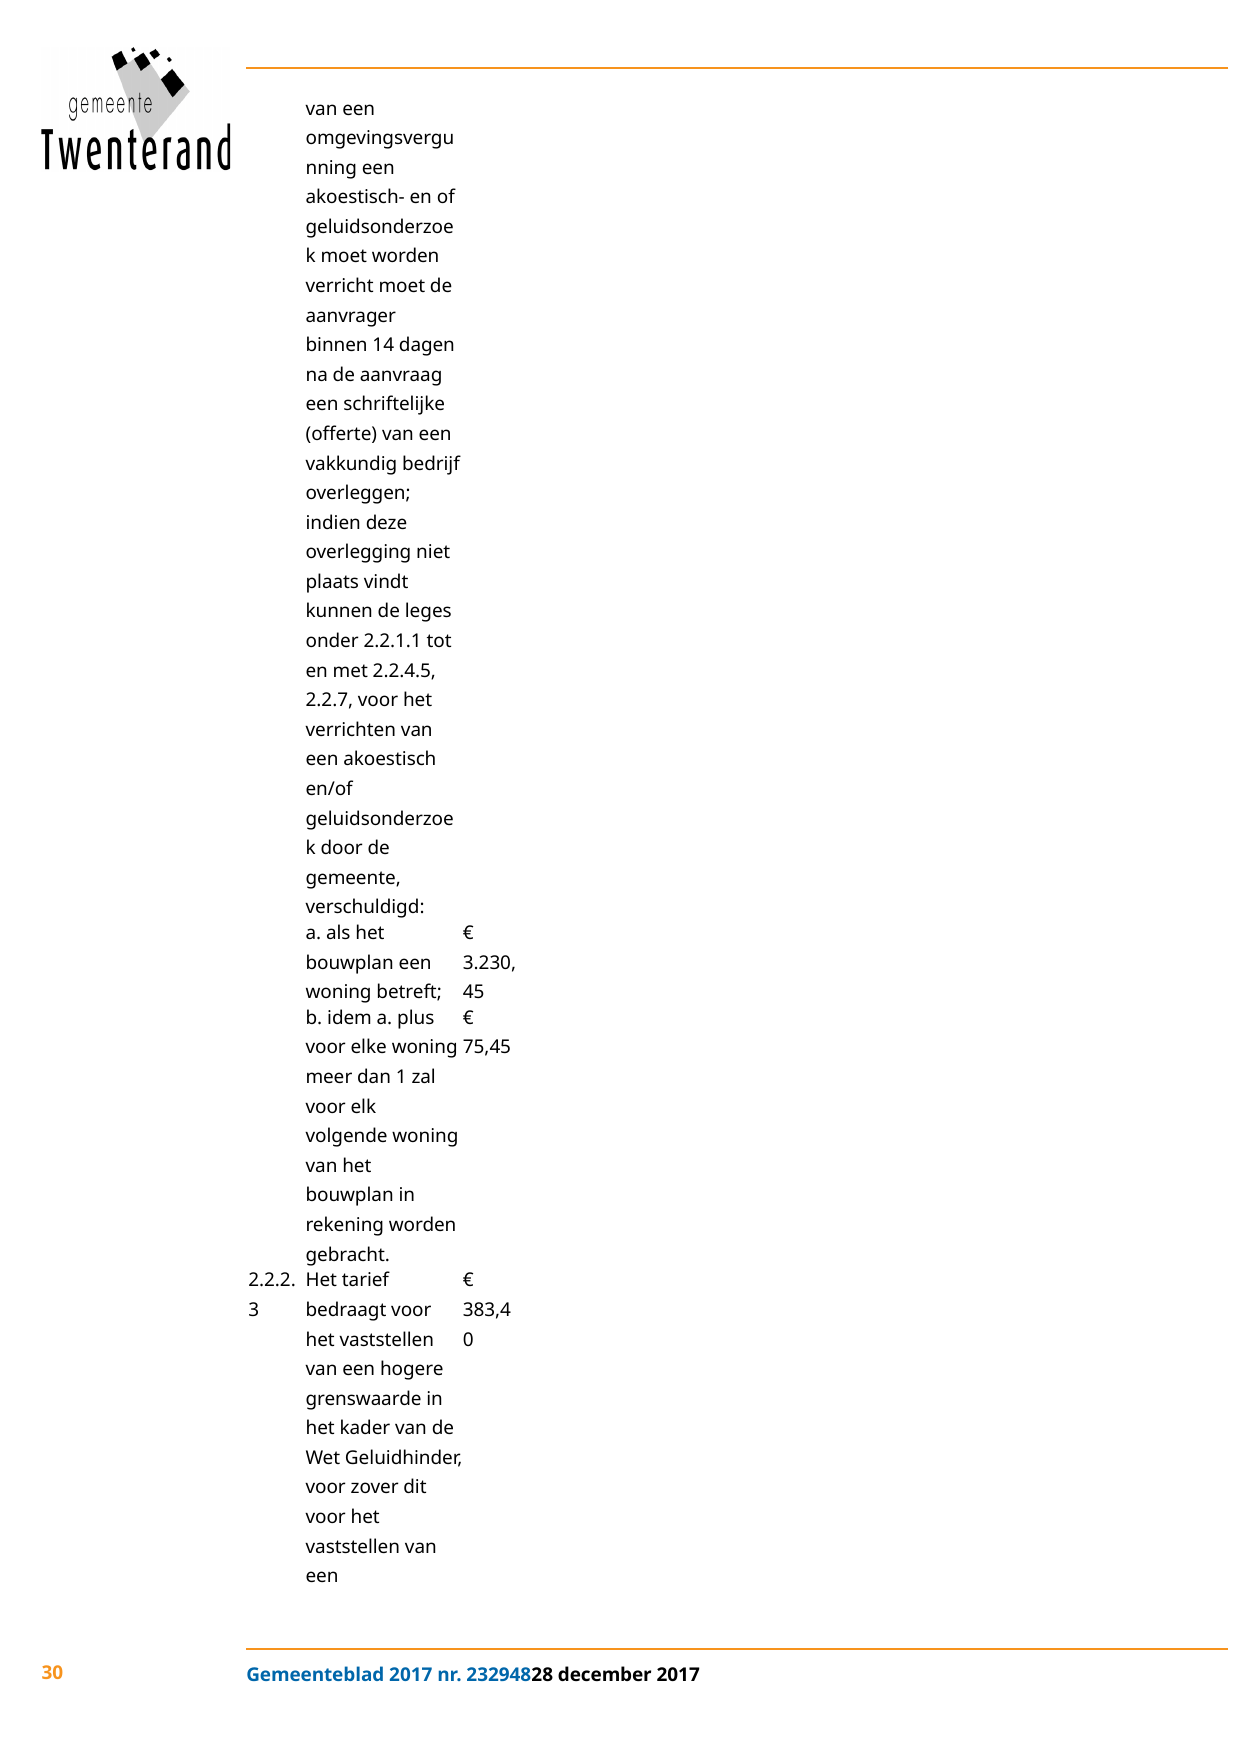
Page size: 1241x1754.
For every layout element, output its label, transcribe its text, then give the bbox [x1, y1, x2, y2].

table_cell [807, 1004, 922, 1267]
table_cell [520, 1267, 577, 1588]
table_cell [248, 919, 305, 1004]
table_cell [922, 1004, 1037, 1267]
picture [41, 47, 231, 172]
table_cell [692, 919, 807, 1004]
table_cell [692, 1004, 807, 1267]
table_cell b. idem a. plus voor elke woning meer dan 1 zal voor elk volgende woning van het bouwplan in rekening worden gebracht. [305, 1004, 463, 1267]
table_cell van een omgevingsvergunning een akoestisch- en of geluidsonderzoek moet worden verricht moet de aanvrager binnen 14 dagen na de aanvraag een schriftelijke (offerte) van een vakkundig bedrijf overleggen; indien deze overlegging niet plaats vindt kunnen de leges onder 2.2.1.1 tot en met 2.2.4.5, 2.2.7, voor het verrichten van een akoestisch en/of geluidsonderzoek door de gemeente, verschuldigd: [305, 95, 463, 919]
table_cell [1037, 1267, 1152, 1588]
table_cell [922, 1267, 1037, 1588]
table_cell [692, 95, 807, 919]
table_cell [807, 95, 922, 919]
table_cell [692, 1267, 807, 1588]
table_cell € 75,45 [463, 1004, 520, 1267]
table_cell [463, 95, 520, 919]
table_cell [807, 919, 922, 1004]
table_cell [807, 1267, 922, 1588]
table_cell [520, 95, 577, 919]
table_cell a. als het bouwplan een woning betreft; [305, 919, 463, 1004]
table_cell [922, 919, 1037, 1004]
table_cell [578, 95, 692, 919]
table_cell € 383,40 [463, 1267, 520, 1588]
table_cell 2.2.2.3 [248, 1267, 305, 1588]
table_cell [578, 1267, 692, 1588]
table_cell [1037, 919, 1152, 1004]
table_cell € 3.230,45 [463, 919, 520, 1004]
table_cell [922, 95, 1037, 919]
table_cell [1037, 95, 1152, 919]
table_cell [578, 1004, 692, 1267]
table_cell [578, 919, 692, 1004]
table_cell [520, 919, 577, 1004]
table_cell [1037, 1004, 1152, 1267]
table_cell [248, 95, 305, 919]
table_cell Het tarief bedraagt voor het vaststellen van een hogere grenswaarde in het kader van de Wet Geluidhinder, voor zover dit voor het vaststellen van een [305, 1267, 463, 1588]
table_cell [248, 1004, 305, 1267]
table_cell [520, 1004, 577, 1267]
